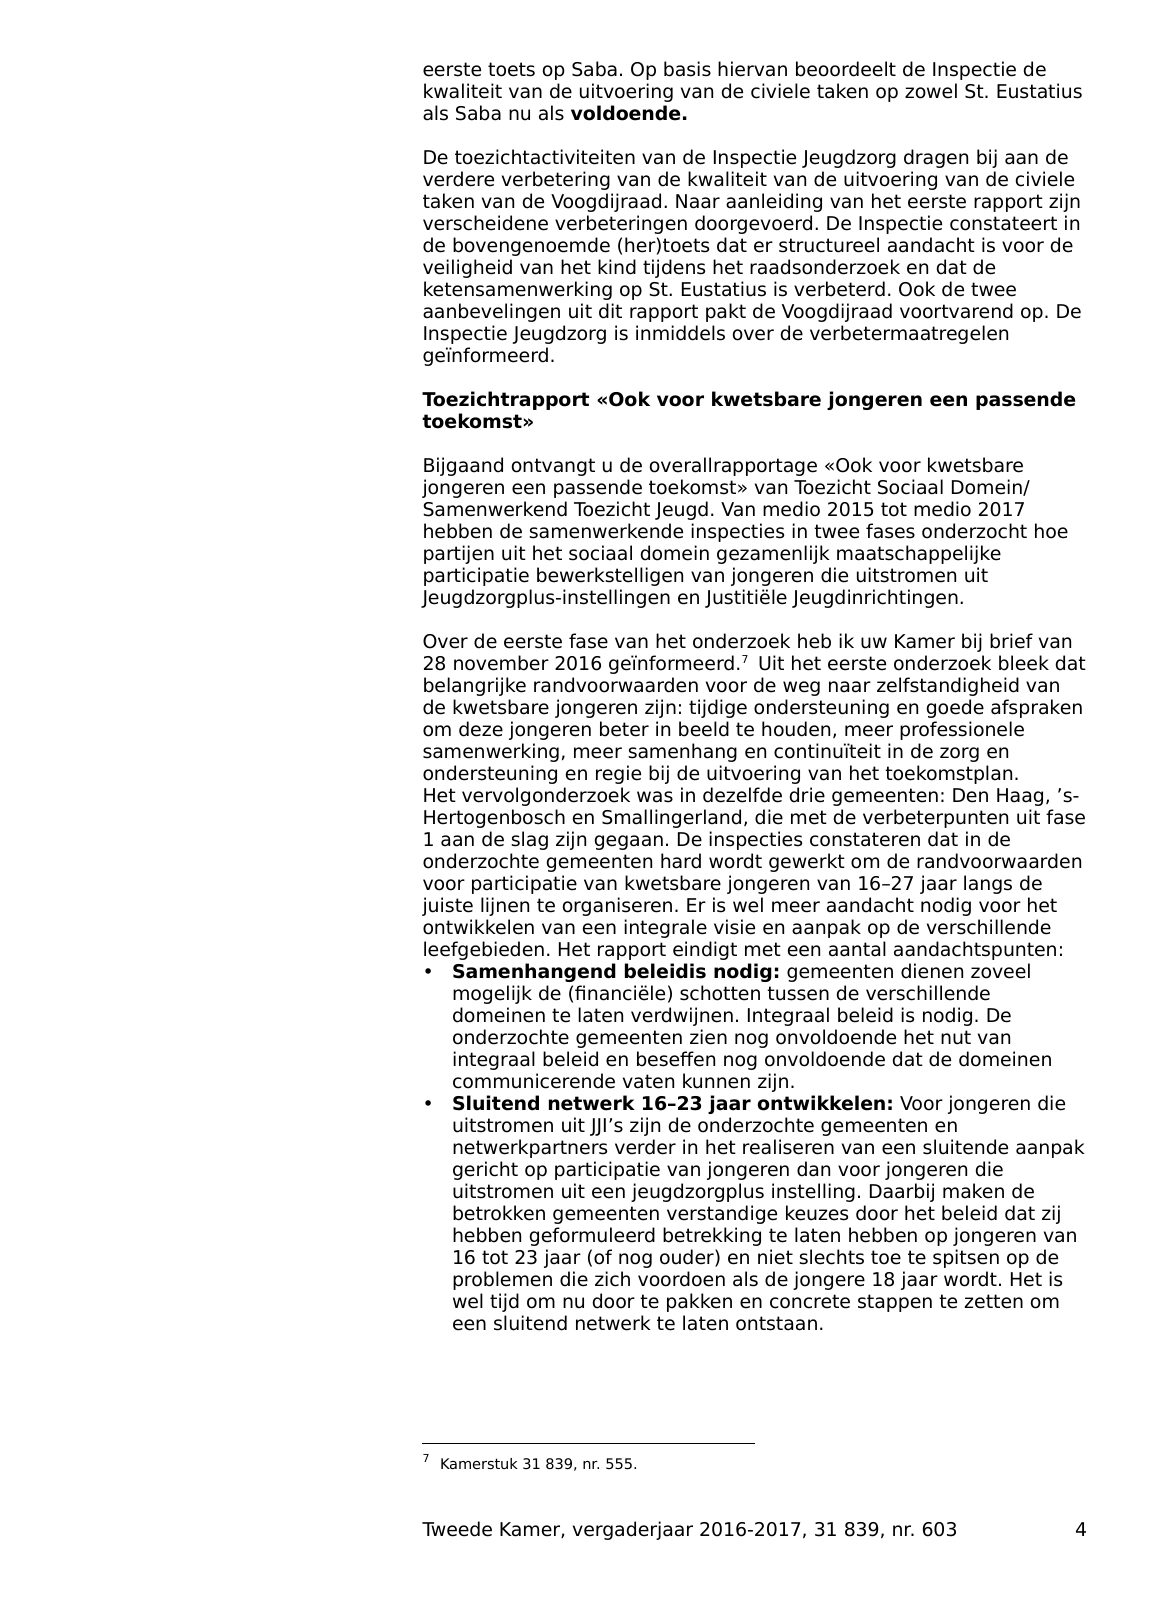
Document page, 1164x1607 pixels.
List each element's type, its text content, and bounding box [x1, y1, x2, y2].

subtitle Toezichtrapport «Ook voor kwetsbare jongeren een passende toekomst» [422, 389, 1087, 433]
text Het vervolgonderzoek was in dezelfde drie gemeenten: Den Haag, ’s-Hertogenbosch en Smallingerland, die met de verbeterpunten uit fase 1 aan de slag zijn gegaan. De inspecties constateren dat in de onderzochte gemeenten hard wordt gewerkt om de randvoorwaarden voor participatie van kwetsbare jongeren van 16–27 jaar langs de juiste lijnen te organiseren. Er is wel meer aandacht nodig voor het ontwikkelen van een integrale visie en aanpak op de verschillende leefgebieden. Het rapport eindigt met een aantal aandachtspunten: [422, 785, 1087, 961]
text Over de eerste fase van het onderzoek heb ik uw Kamer bij brief van 28 november 2016 geïnformeerd. Uit het eerste onderzoek bleek dat belangrijke randvoorwaarden voor de weg naar zelfstandigheid van de kwetsbare jongeren zijn: tijdige ondersteuning en goede afspraken om deze jongeren beter in beeld te houden, meer professionele samenwerking, meer samenhang en continuïteit in de zorg en ondersteuning en regie bij de uitvoering van het toekomstplan. [422, 631, 1087, 785]
text • Sluitend netwerk 16–23 jaar ontwikkelen: Voor jongeren die uitstromen uit JJI’s zijn de onderzochte gemeenten en netwerkpartners verder in het realiseren van een sluitende aanpak gericht op participatie van jongeren dan voor jongeren die uitstromen uit een jeugdzorgplus instelling. Daarbij maken de betrokken gemeenten verstandige keuzes door het beleid dat zij hebben geformuleerd betrekking te laten hebben op jongeren van 16 tot 23 jaar (of nog ouder) en niet slechts toe te spitsen op de problemen die zich voordoen als de jongere 18 jaar wordt. Het is wel tijd om nu door te pakken en concrete stappen te zetten om een sluitend netwerk te laten ontstaan. [422, 1093, 1087, 1335]
text • Samenhangend beleidis nodig: gemeenten dienen zoveel mogelijk de (financiële) schotten tussen de verschillende domeinen te laten verdwijnen. Integraal beleid is nodig. De onderzochte gemeenten zien nog onvoldoende het nut van integraal beleid en beseffen nog onvoldoende dat de domeinen communicerende vaten kunnen zijn. [422, 961, 1087, 1093]
text De toezichtactiviteiten van de Inspectie Jeugdzorg dragen bij aan de verdere verbetering van de kwaliteit van de uitvoering van de civiele taken van de Voogdijraad. Naar aanleiding van het eerste rapport zijn verscheidene verbeteringen doorgevoerd. De Inspectie constateert in de bovengenoemde (her)toets dat er structureel aandacht is voor de veiligheid van het kind tijdens het raadsonderzoek en dat de ketensamenwerking op St. Eustatius is verbeterd. Ook de twee aanbevelingen uit dit rapport pakt de Voogdijraad voortvarend op. De Inspectie Jeugdzorg is inmiddels over de verbetermaatregelen geïnformeerd. [422, 147, 1087, 367]
text eerste toets op Saba. Op basis hiervan beoordeelt de Inspectie de kwaliteit van de uitvoering van de civiele taken op zowel St. Eustatius als Saba nu als voldoende. [422, 59, 1087, 125]
text Kamerstuk 31 839, nr. 555. [422, 1452, 1087, 1474]
text Bijgaand ontvangt u de overallrapportage «Ook voor kwetsbare jongeren een passende toekomst» van Toezicht Sociaal Domein/ Samenwerkend Toezicht Jeugd. Van medio 2015 tot medio 2017 hebben de samenwerkende inspecties in twee fases onderzocht hoe partijen uit het sociaal domein gezamenlijk maatschappelijke participatie bewerkstelligen van jongeren die uitstromen uit Jeugdzorgplus-instellingen en Justitiële Jeugdinrichtingen. [422, 455, 1087, 609]
